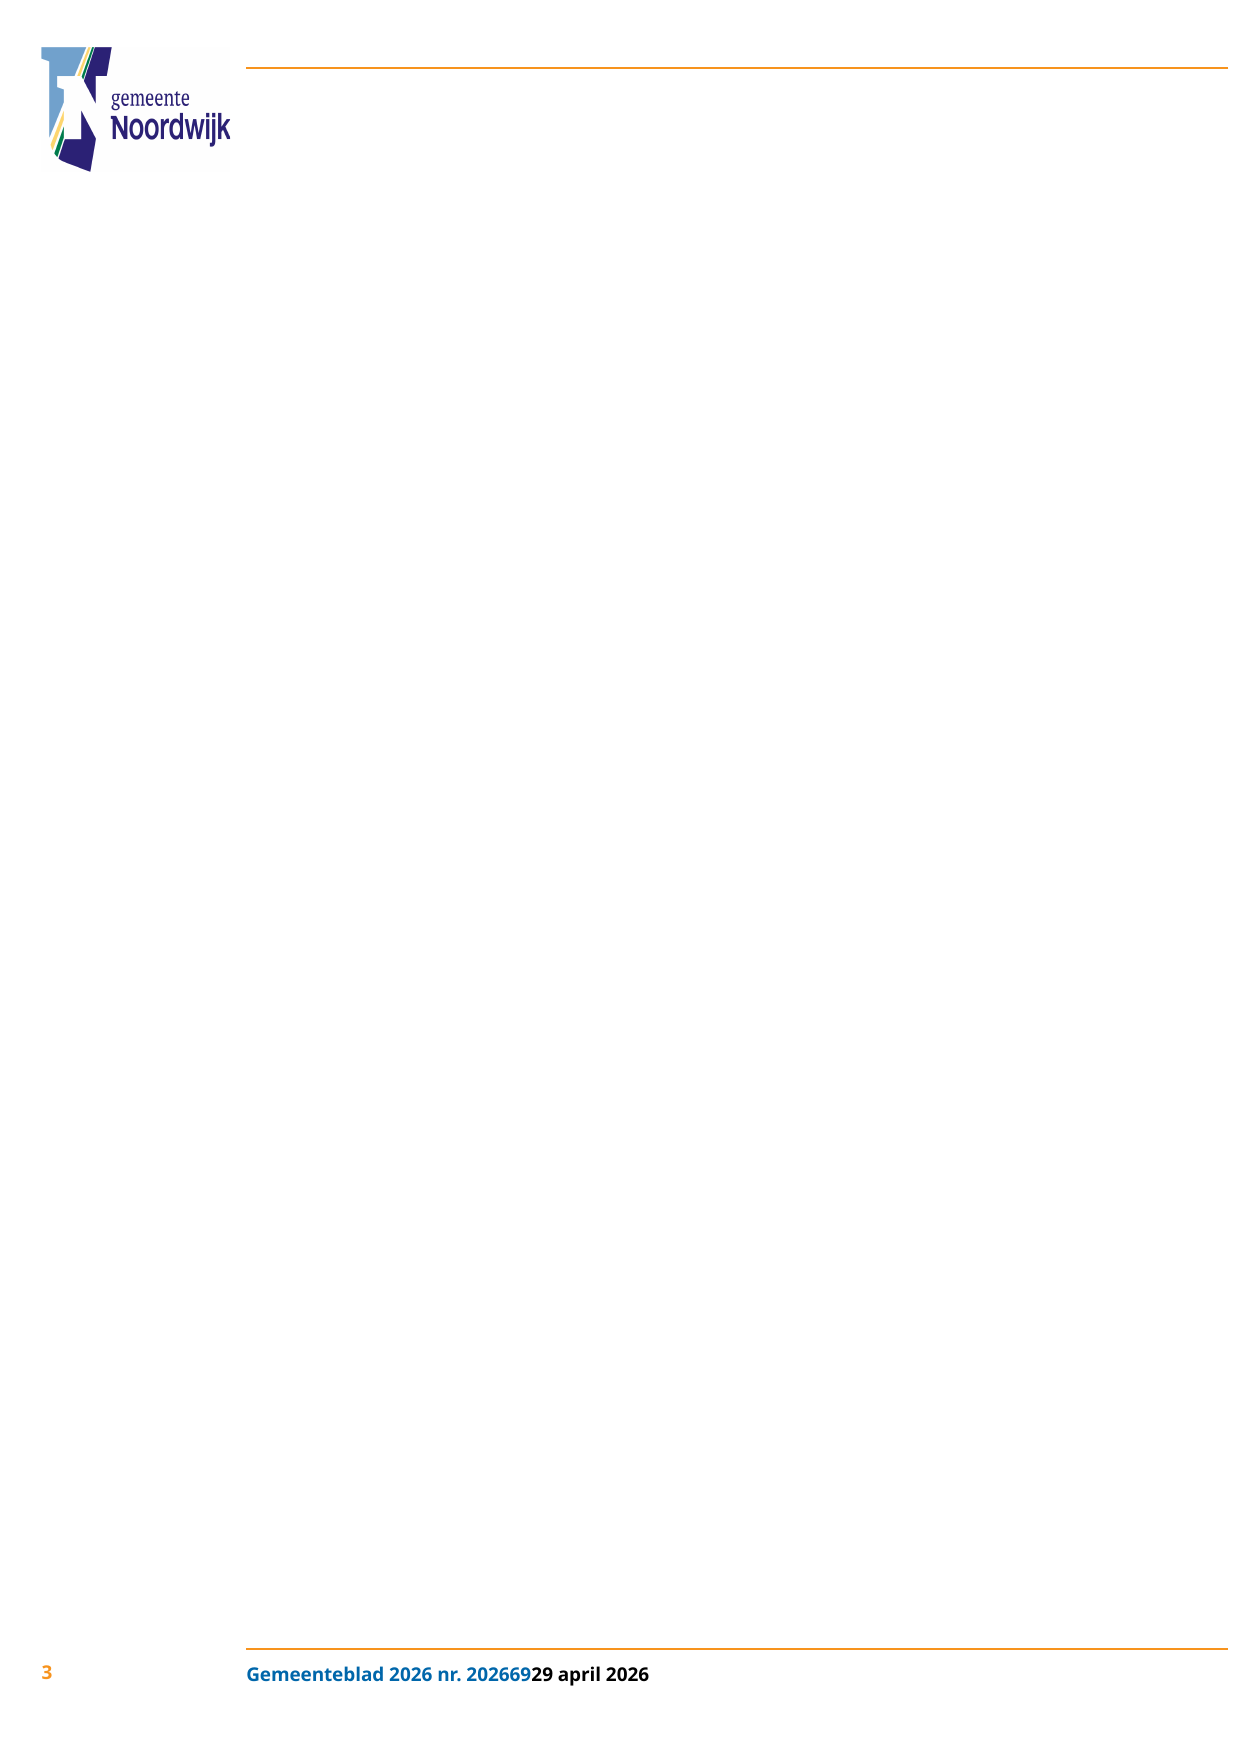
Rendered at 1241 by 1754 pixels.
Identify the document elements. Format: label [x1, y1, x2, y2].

picture [41, 47, 231, 172]
